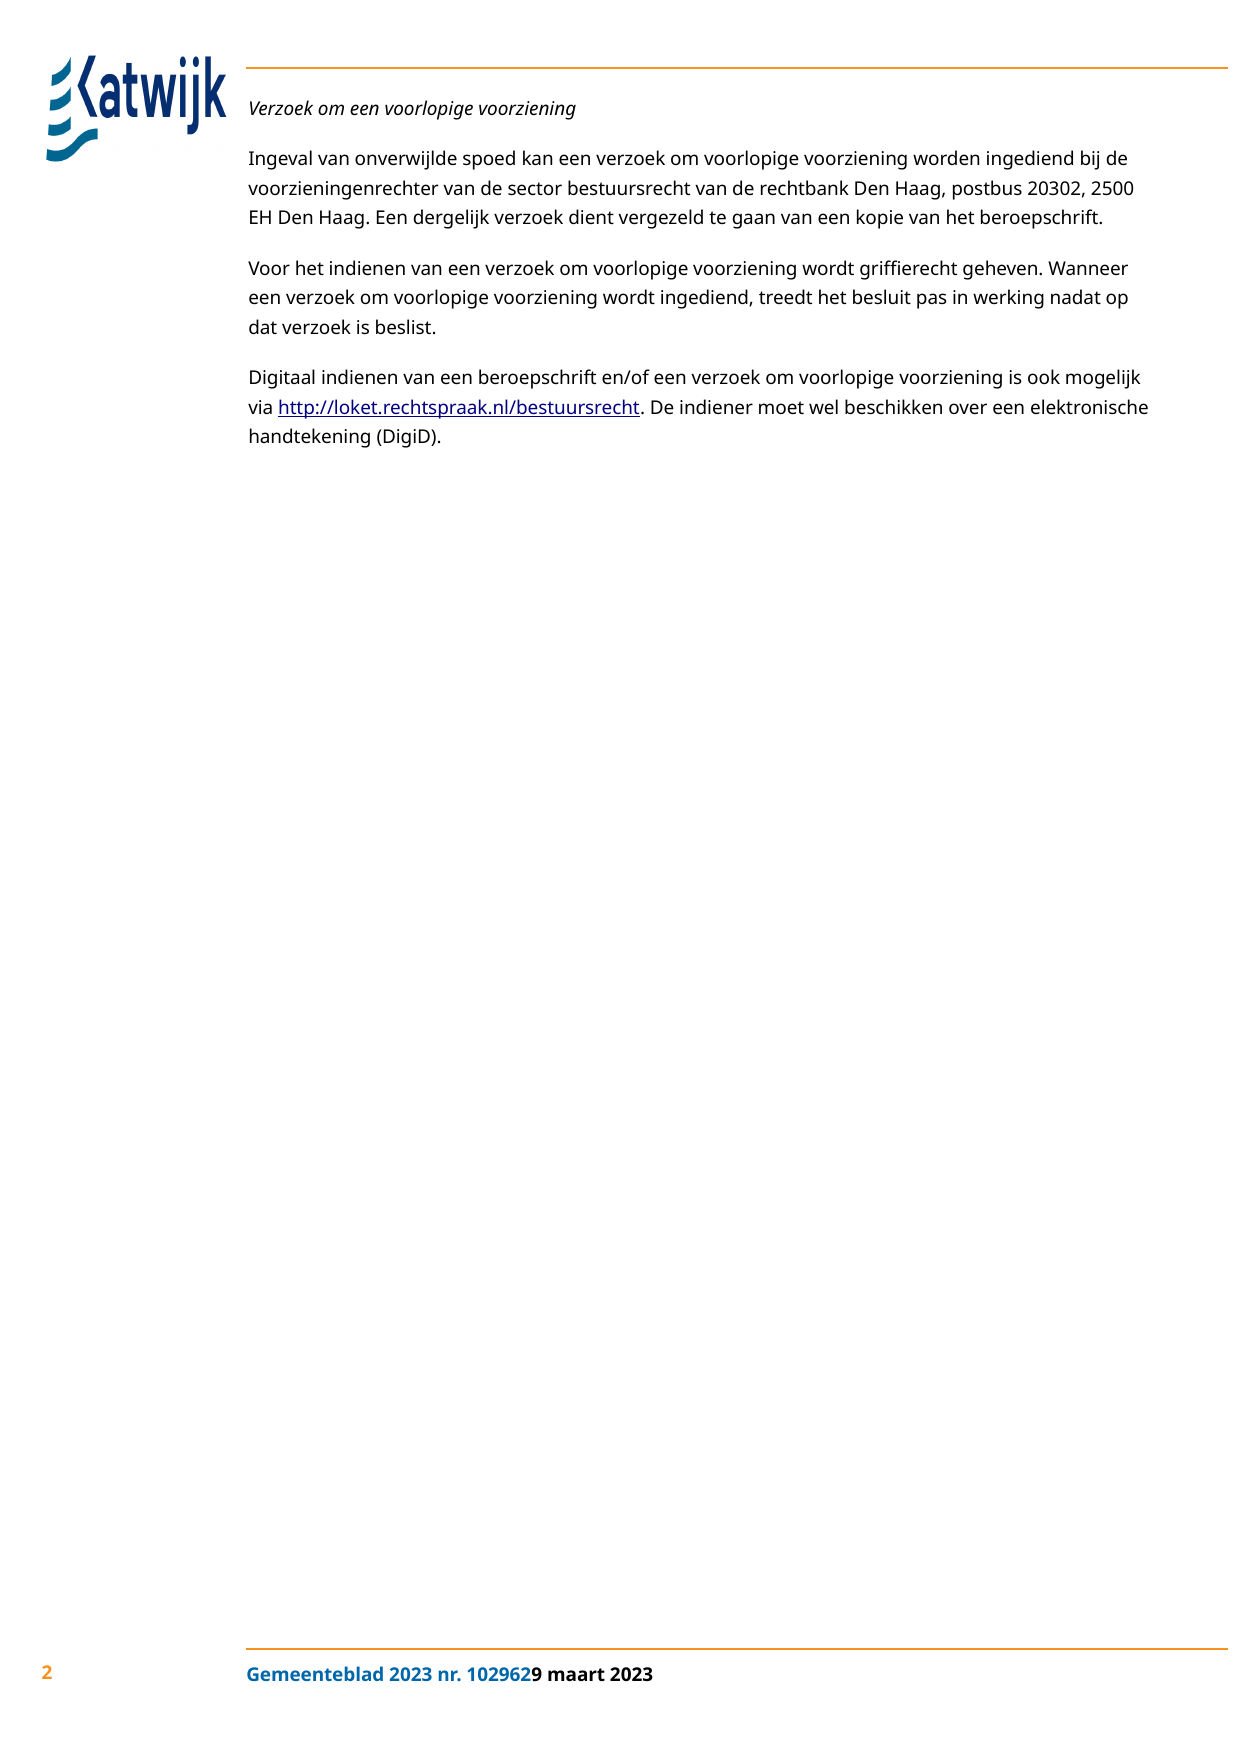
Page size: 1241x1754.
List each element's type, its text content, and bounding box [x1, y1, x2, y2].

text Voor het indienen van een verzoek om voorlopige voorziening wordt griffierecht geheven. Wanneer een verzoek om voorlopige voorziening wordt ingediend, treedt het besluit pas in werking nadat op dat verzoek is beslist. [248, 255, 1152, 340]
text Digitaal indienen van een beroepschrift en/of een verzoek om voorlopige voorziening is ook mogelijk via http://loket.rechtspraak.nl/bestuursrecht. De indiener moet wel beschikken over een elektronische handtekening (DigiD). [248, 364, 1152, 449]
text Ingeval van onverwijlde spoed kan een verzoek om voorlopige voorziening worden ingediend bij de voorzieningenrechter van de sector bestuursrecht van de rechtbank Den Haag, postbus 20302, 2500 EH Den Haag. Een dergelijk verzoek dient vergezeld te gaan van een kopie van het beroepschrift. [248, 145, 1152, 230]
text Verzoek om een voorlopige voorziening [248, 95, 1152, 121]
picture [41, 47, 231, 172]
